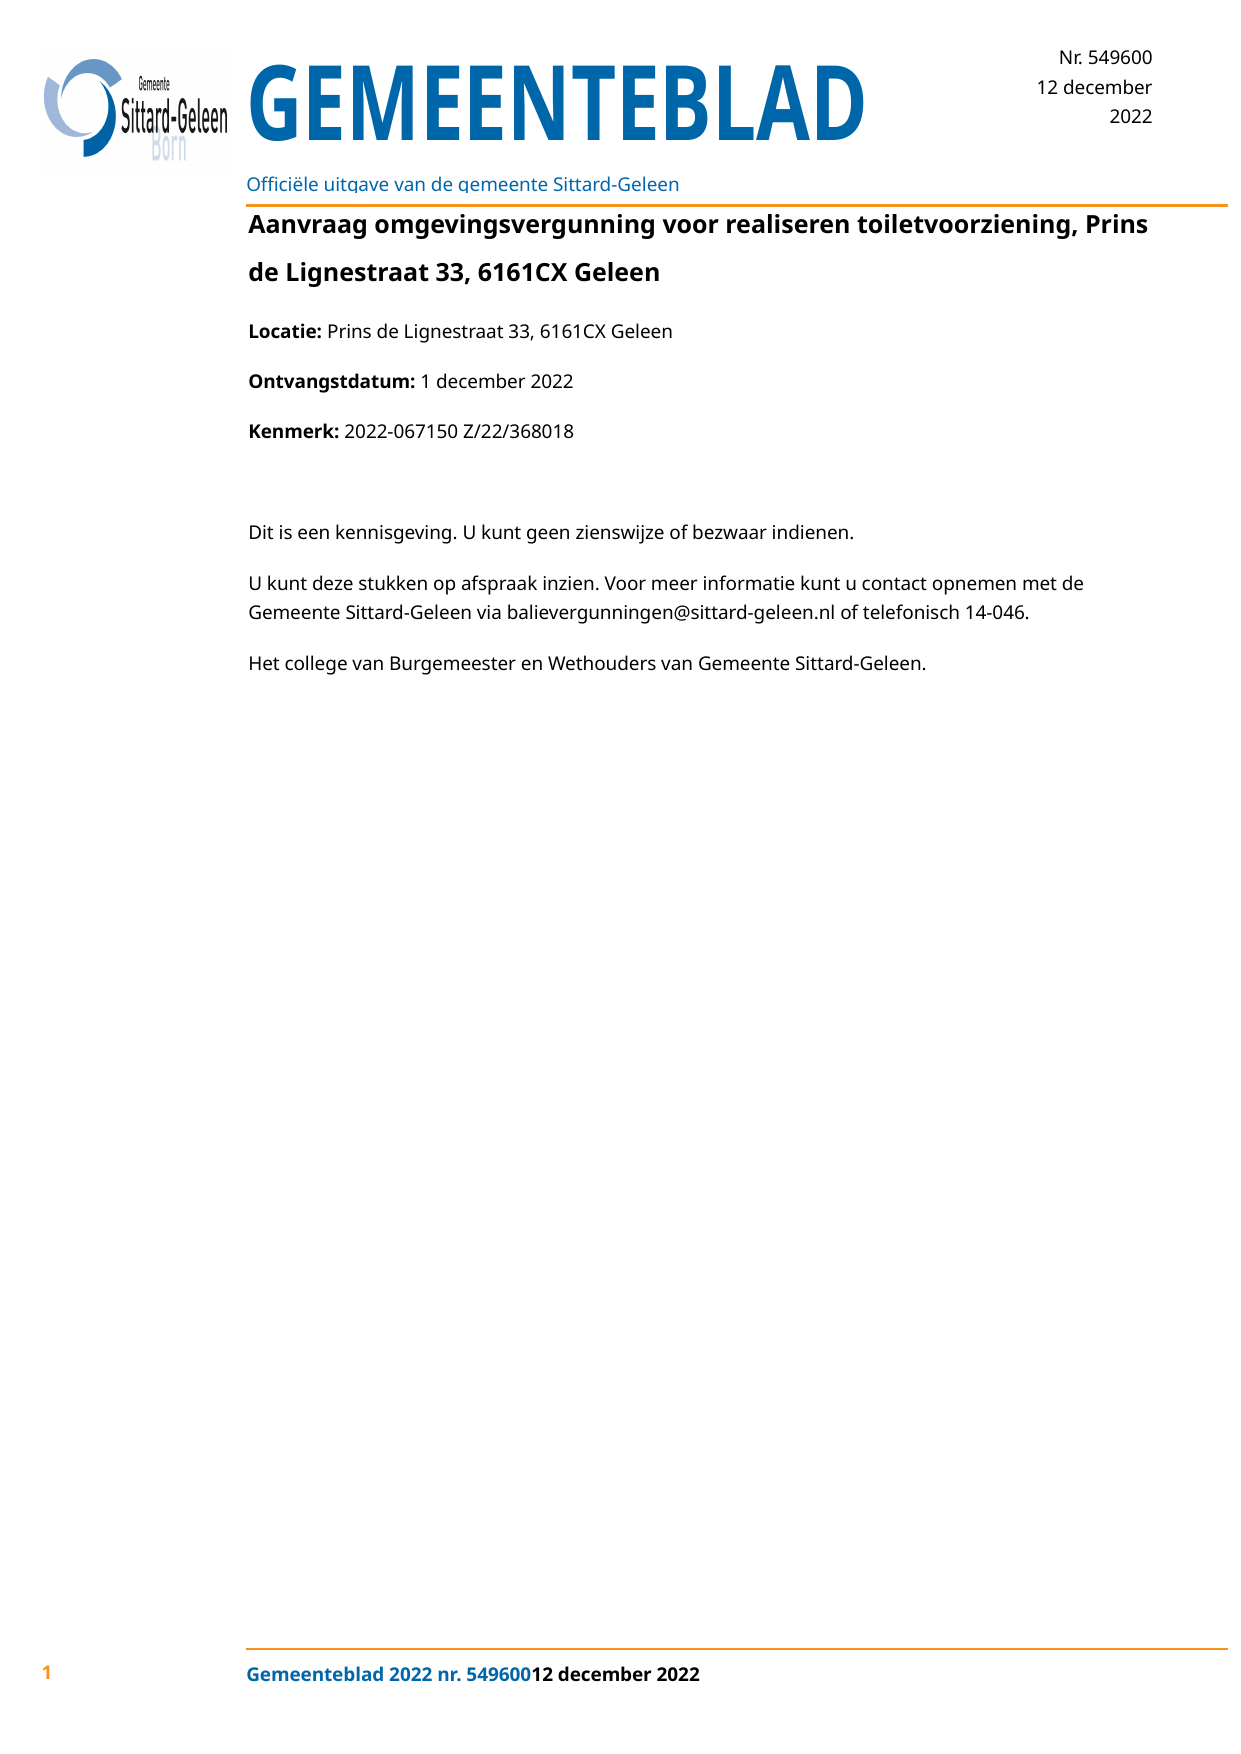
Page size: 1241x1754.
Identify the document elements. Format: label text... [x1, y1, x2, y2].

picture [41, 47, 231, 172]
text Aanvraag omgevingsvergunning voor realiseren toiletvoorziening, Prins de Lignestraat 33, 6161CX Geleen [248, 207, 1152, 288]
text U kunt deze stukken op afspraak inzien. Voor meer informatie kunt u contact opnemen met de Gemeente Sittard-Geleen via balievergunningen@sittard-geleen.nl of telefonisch 14-046. [248, 570, 1152, 625]
text Kenmerk: 2022-067150 Z/22/368018 [248, 419, 1152, 444]
text Locatie: Prins de Lignestraat 33, 6161CX Geleen [248, 318, 1152, 344]
text Het college van Burgemeester en Wethouders van Gemeente Sittard-Geleen. [248, 650, 1152, 676]
text Ontvangstdatum: 1 december 2022 [248, 368, 1152, 394]
text Dit is een kennisgeving. U kunt geen zienswijze of bezwaar indienen. [248, 519, 1152, 545]
